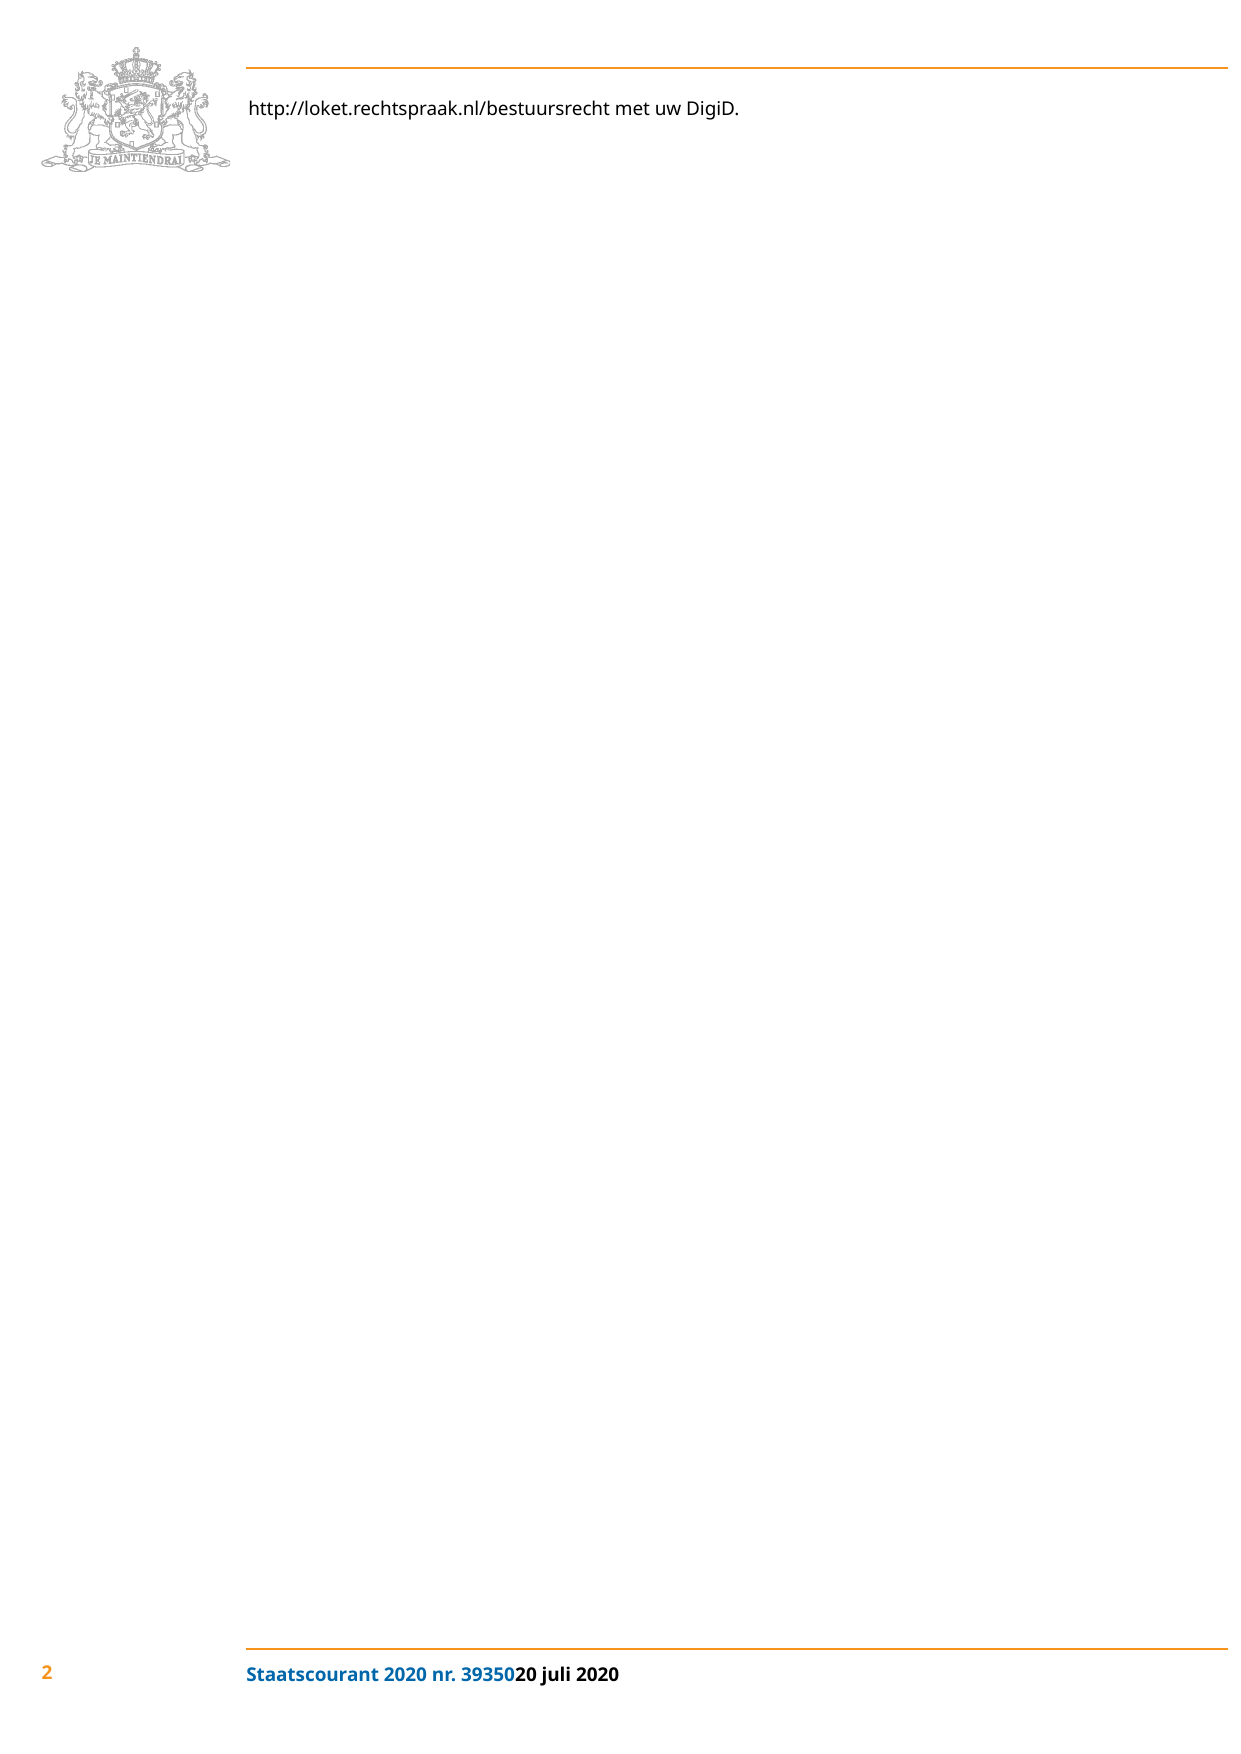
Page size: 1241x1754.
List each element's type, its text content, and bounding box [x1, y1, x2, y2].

text http://loket.rechtspraak.nl/bestuursrecht met uw DigiD. [248, 95, 1152, 121]
picture [41, 47, 231, 172]
